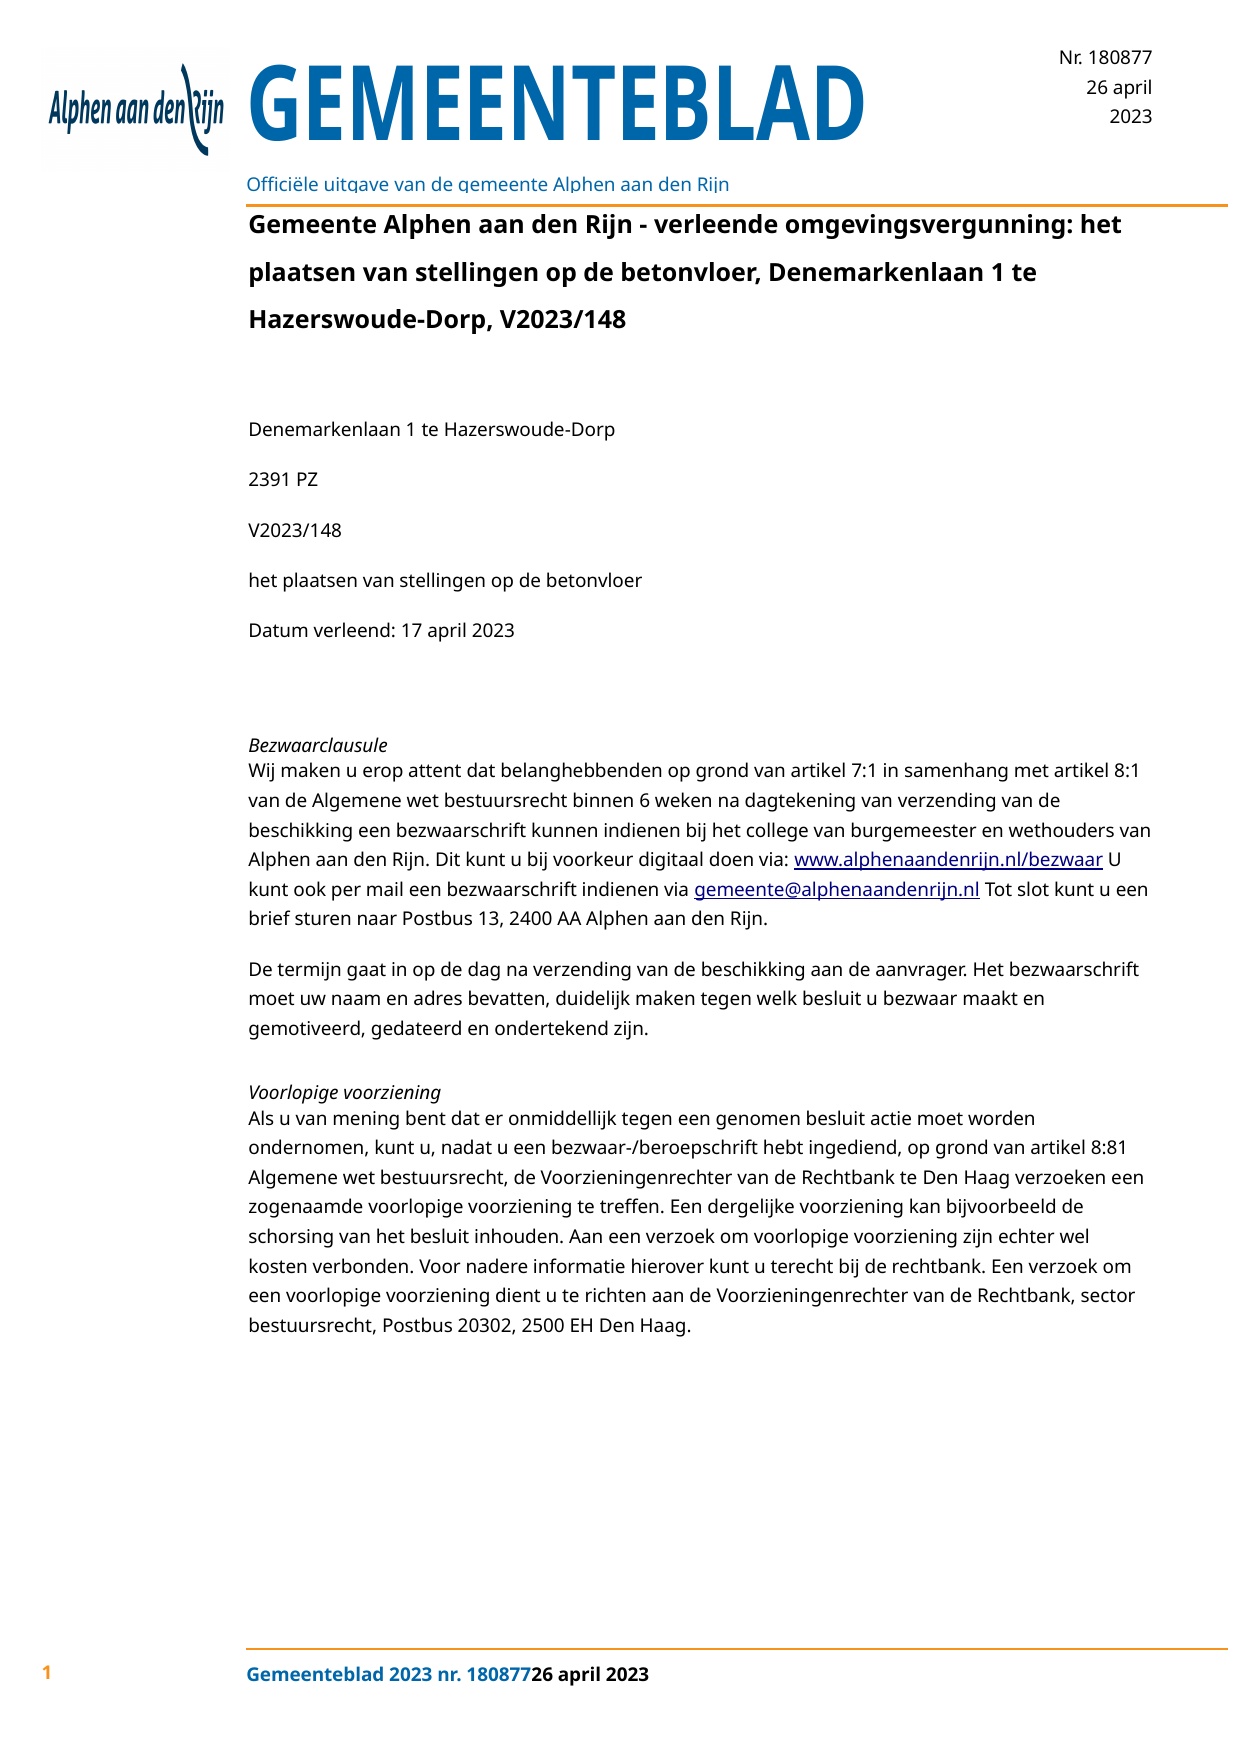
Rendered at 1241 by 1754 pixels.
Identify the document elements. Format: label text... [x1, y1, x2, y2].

text Als u van mening bent dat er onmiddellijk tegen een genomen besluit actie moet worden ondernomen, kunt u, nadat u een bezwaar-/beroepschrift hebt ingediend, op grond van artikel 8:81 Algemene wet bestuursrecht, de Voorzieningenrechter van de Rechtbank te Den Haag verzoeken een zogenaamde voorlopige voorziening te treffen. Een dergelijke voorziening kan bijvoorbeeld de schorsing van het besluit inhouden. Aan een verzoek om voorlopige voorziening zijn echter wel kosten verbonden. Voor nadere informatie hierover kunt u terecht bij de rechtbank. Een verzoek om een voorlopige voorziening dient u te richten aan de Voorzieningenrechter van de Rechtbank, sector bestuursrecht, Postbus 20302, 2500 EH Den Haag. [248, 1105, 1152, 1338]
text het plaatsen van stellingen op de betonvloer [248, 567, 1152, 593]
text Datum verleend: 17 april 2023 [248, 618, 1152, 643]
text Gemeente Alphen aan den Rijn - verleende omgevingsvergunning: het plaatsen van stellingen op de betonvloer, Denemarkenlaan 1 te Hazerswoude-Dorp, V2023/148 [248, 207, 1152, 336]
text V2023/148 [248, 517, 1152, 542]
text Voorlopige voorziening [248, 1079, 1152, 1105]
text Denemarkenlaan 1 te Hazerswoude-Dorp [248, 416, 1152, 442]
text Wij maken u erop attent dat belanghebbenden op grond van artikel 7:1 in samenhang met artikel 8:1 van de Algemene wet bestuursrecht binnen 6 weken na dagtekening van verzending van de beschikking een bezwaarschrift kunnen indienen bij het college van burgemeester en wethouders van Alphen aan den Rijn. Dit kunt u bij voorkeur digitaal doen via: www.alphenaandenrijn.nl/bezwaar U kunt ook per mail een bezwaarschrift indienen via gemeente@alphenaandenrijn.nl Tot slot kunt u een brief sturen naar Postbus 13, 2400 AA Alphen aan den Rijn. [248, 758, 1152, 931]
text De termijn gaat in op de dag na verzending van de beschikking aan de aanvrager. Het bezwaarschrift moet uw naam en adres bevatten, duidelijk maken tegen welk besluit u bezwaar maakt en gemotiveerd, gedateerd en ondertekend zijn. [248, 956, 1152, 1041]
text Bezwaarclausule [248, 732, 1152, 758]
text 2391 PZ [248, 466, 1152, 492]
picture [41, 47, 231, 172]
